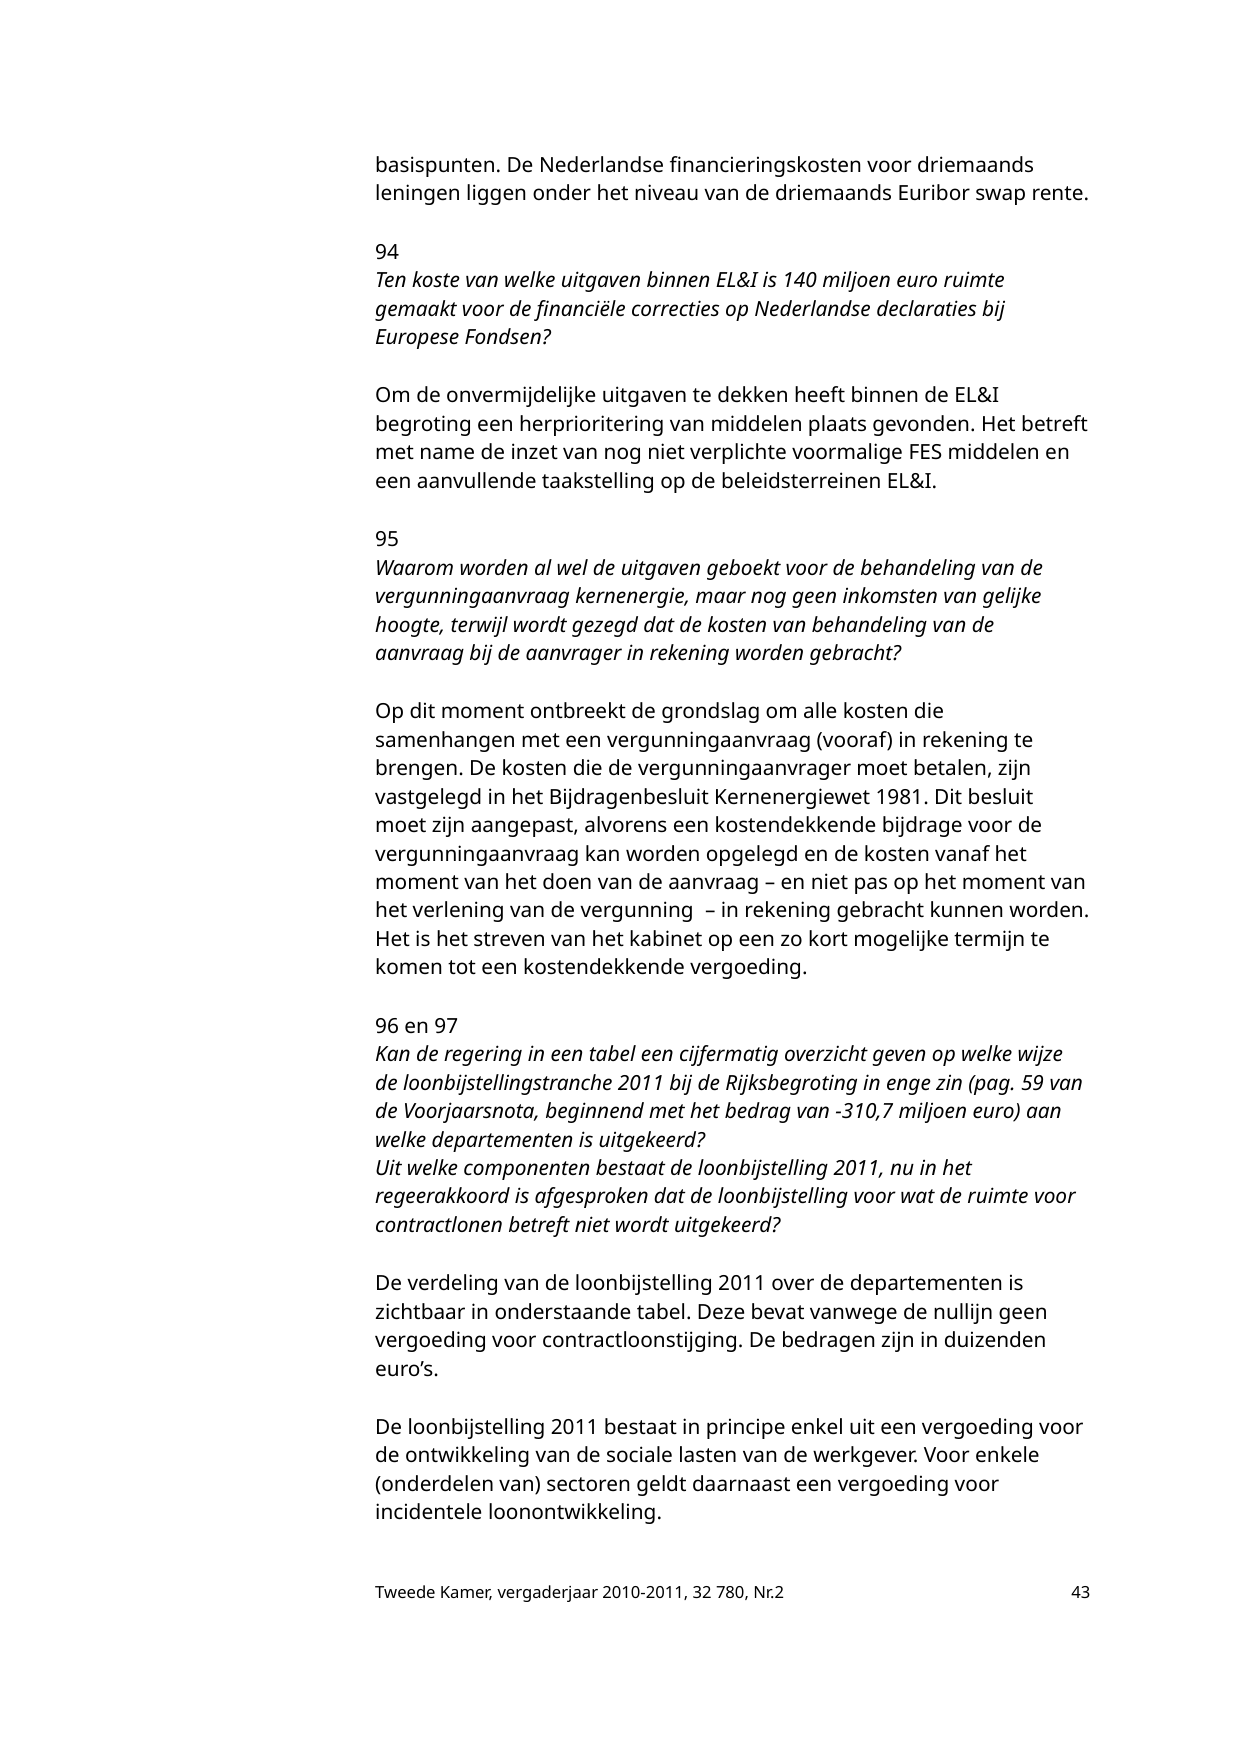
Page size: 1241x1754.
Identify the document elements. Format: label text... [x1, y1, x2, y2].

text basispunten. De Nederlandse financieringskosten voor driemaands leningen liggen onder het niveau van de driemaands Euribor swap rente. [375, 150, 1090, 207]
text 94 [375, 237, 1090, 265]
text Uit welke componenten bestaat de loonbijstelling 2011, nu in het regeerakkoord is afgesproken dat de loonbijstelling voor wat de ruimte voor contractlonen betreft niet wordt uitgekeerd? [375, 1153, 1090, 1238]
text Ten koste van welke uitgaven binnen EL&I is 140 miljoen euro ruimte gemaakt voor de financiële correcties op Nederlandse declaraties bij Europese Fondsen? [375, 265, 1090, 351]
text Op dit moment ontbreekt de grondslag om alle kosten die samenhangen met een vergunningaanvraag (vooraf) in rekening te brengen. De kosten die de vergunningaanvrager moet betalen, zijn vastgelegd in het Bijdragenbesluit Kernenergiewet 1981. Dit besluit moet zijn aangepast, alvorens een kostendekkende bijdrage voor de vergunningaanvraag kan worden opgelegd en de kosten vanaf het moment van het doen van de aanvraag – en niet pas op het moment van het verlening van de vergunning – in rekening gebracht kunnen worden. Het is het streven van het kabinet op een zo kort mogelijke termijn te komen tot een kostendekkende vergoeding. [375, 697, 1090, 981]
text 95 [375, 524, 1090, 553]
text De loonbijstelling 2011 bestaat in principe enkel uit een vergoeding voor de ontwikkeling van de sociale lasten van de werkgever. Voor enkele (onderdelen van) sectoren geldt daarnaast een vergoeding voor incidentele loonontwikkeling. [375, 1412, 1090, 1526]
text 96 en 97 [375, 1011, 1090, 1039]
text De verdeling van de loonbijstelling 2011 over de departementen is zichtbaar in onderstaande tabel. Deze bevat vanwege de nullijn geen vergoeding voor contractloonstijging. De bedragen zijn in duizenden euro’s. [375, 1268, 1090, 1382]
text Kan de regering in een tabel een cijfermatig overzicht geven op welke wijze de loonbijstellingstranche 2011 bij de Rijksbegroting in enge zin (pag. 59 van de Voorjaarsnota, beginnend met het bedrag van -310,7 miljoen euro) aan welke departementen is uitgekeerd? [375, 1039, 1090, 1153]
text Om de onvermijdelijke uitgaven te dekken heeft binnen de EL&I begroting een herprioritering van middelen plaats gevonden. Het betreft met name de inzet van nog niet verplichte voormalige FES middelen en een aanvullende taakstelling op de beleidsterreinen EL&I. [375, 381, 1090, 494]
text Waarom worden al wel de uitgaven geboekt voor de behandeling van de vergunningaanvraag kernenergie, maar nog geen inkomsten van gelijke hoogte, terwijl wordt gezegd dat de kosten van behandeling van de aanvraag bij de aanvrager in rekening worden gebracht? [375, 553, 1090, 667]
